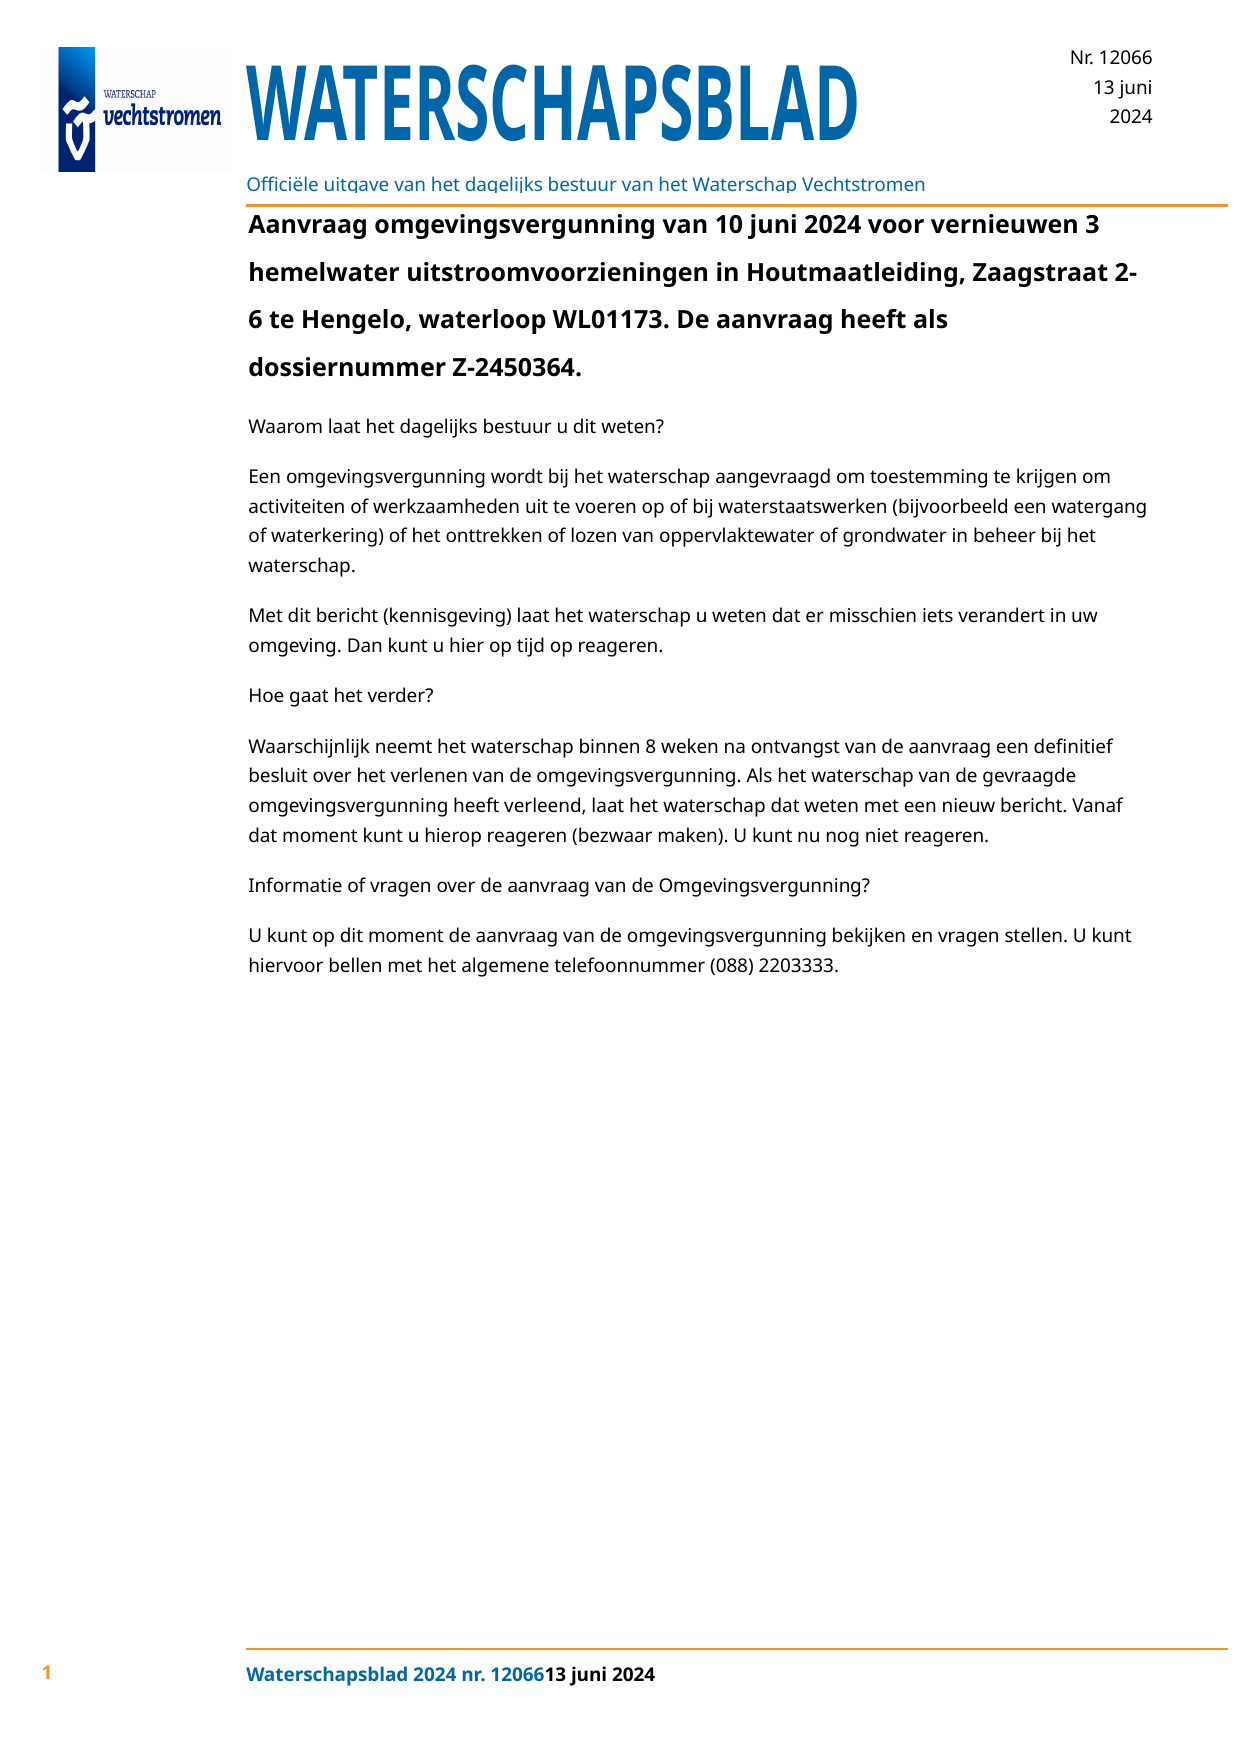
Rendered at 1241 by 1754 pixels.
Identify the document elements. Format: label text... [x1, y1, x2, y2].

text Een omgevingsvergunning wordt bij het waterschap aangevraagd om toestemming te krijgen om activiteiten of werkzaamheden uit te voeren op of bij waterstaatswerken (bijvoorbeeld een watergang of waterkering) of het onttrekken of lozen van oppervlaktewater of grondwater in beheer bij het waterschap. [248, 463, 1152, 578]
text Waarom laat het dagelijks bestuur u dit weten? [248, 413, 1152, 439]
text U kunt op dit moment de aanvraag van de omgevingsvergunning bekijken en vragen stellen. U kunt hiervoor bellen met het algemene telefoonnummer (088) 2203333. [248, 923, 1152, 978]
text Aanvraag omgevingsvergunning van 10 juni 2024 voor vernieuwen 3 hemelwater uitstroomvoorzieningen in Houtmaatleiding, Zaagstraat 2-6 te Hengelo, waterloop WL01173. De aanvraag heeft als dossiernummer Z-2450364. [248, 207, 1152, 384]
text Informatie of vragen over de aanvraag van de Omgevingsvergunning? [248, 872, 1152, 898]
picture [41, 47, 231, 172]
text Waarschijnlijk neemt het waterschap binnen 8 weken na ontvangst van de aanvraag een definitief besluit over het verlenen van de omgevingsvergunning. Als het waterschap van de gevraagde omgevingsvergunning heeft verleend, laat het waterschap dat weten met een nieuw bericht. Vanaf dat moment kunt u hierop reageren (bezwaar maken). U kunt nu nog niet reageren. [248, 733, 1152, 848]
text Hoe gaat het verder? [248, 683, 1152, 708]
text Met dit bericht (kennisgeving) laat het waterschap u weten dat er misschien iets verandert in uw omgeving. Dan kunt u hier op tijd op reageren. [248, 603, 1152, 658]
